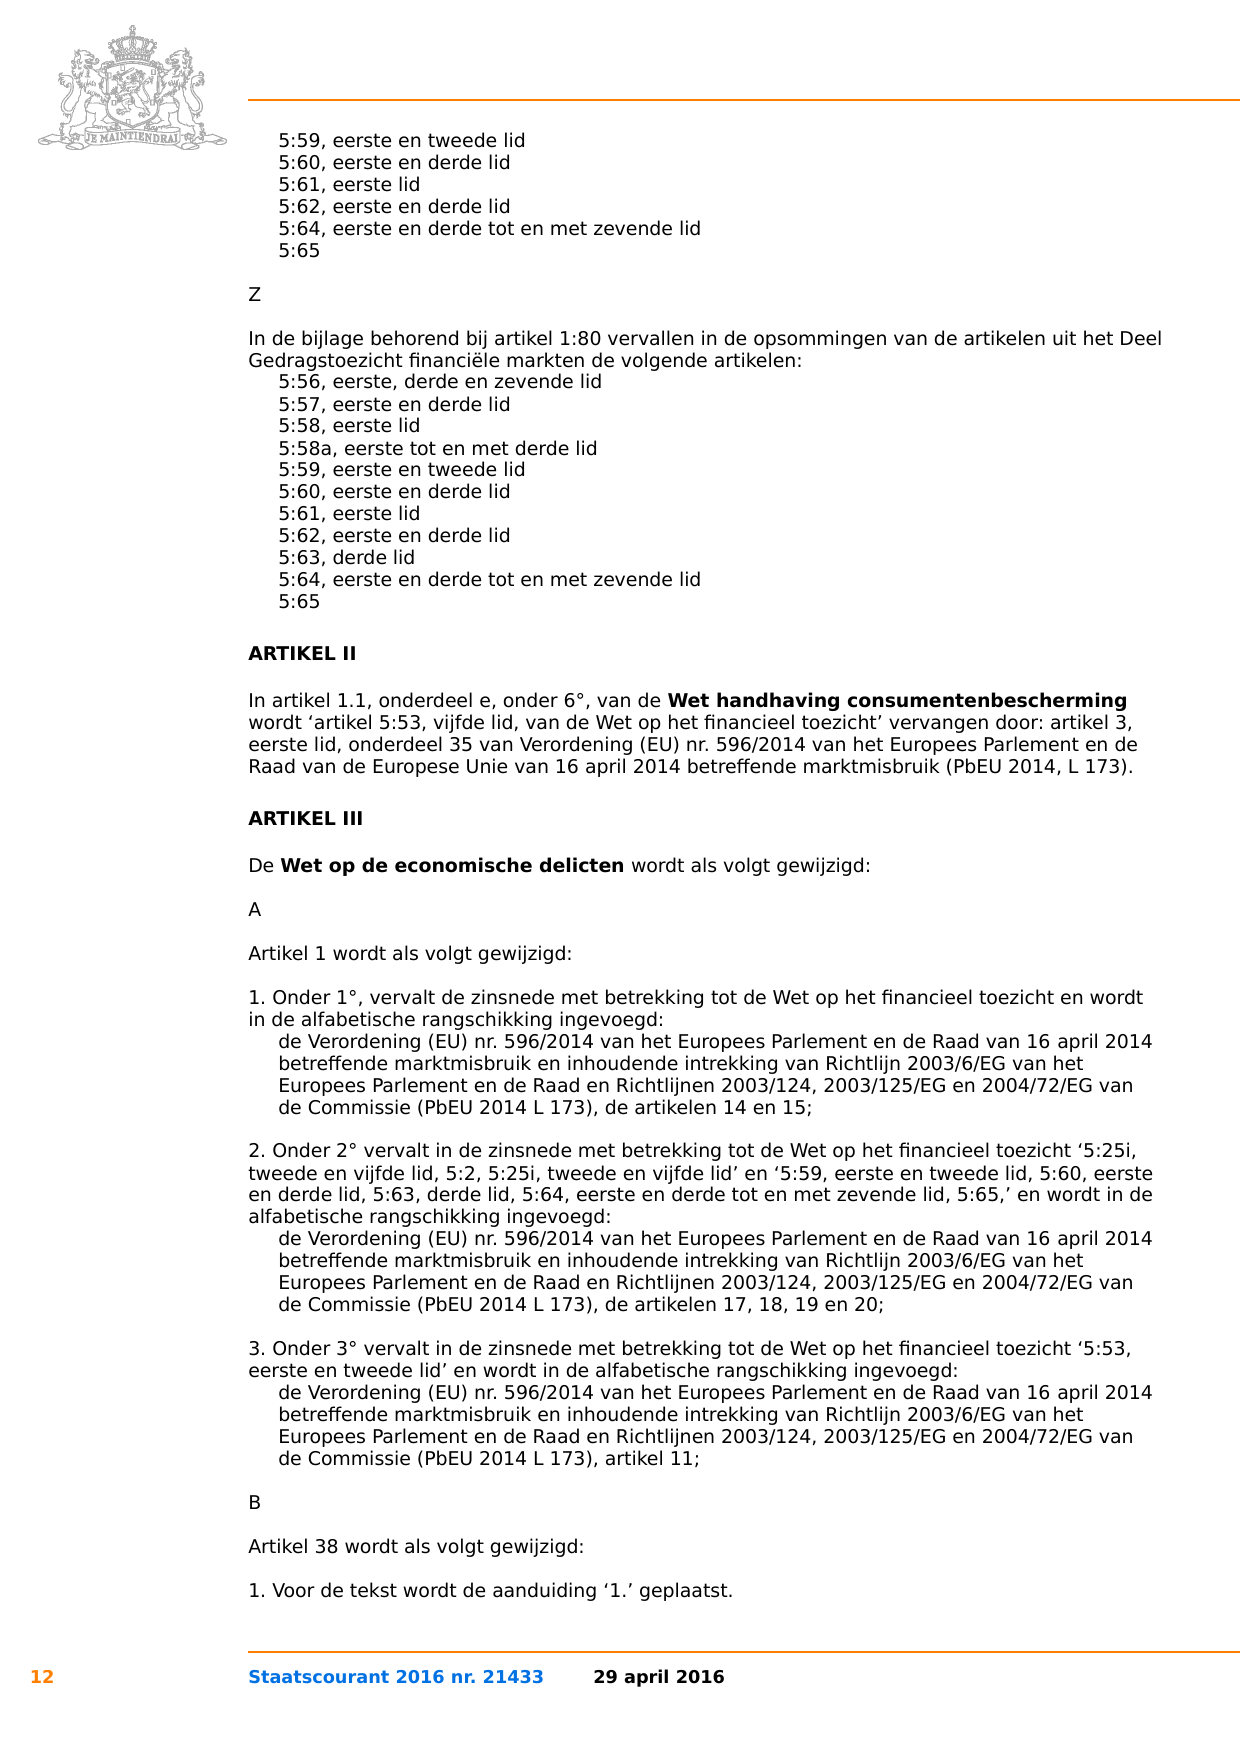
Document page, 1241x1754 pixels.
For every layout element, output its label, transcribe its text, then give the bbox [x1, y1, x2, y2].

text de Verordening (EU) nr. 596/2014 van het Europees Parlement en de Raad van 16 april 2014 betreffende marktmisbruik en inhoudende intrekking van Richtlijn 2003/6/EG van het Europees Parlement en de Raad en Richtlijnen 2003/124, 2003/125/EG en 2004/72/EG van de Commissie (PbEU 2014 L 173), de artikelen 17, 18, 19 en 20; [278, 1228, 1163, 1316]
subtitle ARTIKEL II [248, 643, 1163, 665]
text 5:58a, eerste tot en met derde lid [278, 437, 1163, 459]
text de Verordening (EU) nr. 596/2014 van het Europees Parlement en de Raad van 16 april 2014 betreffende marktmisbruik en inhoudende intrekking van Richtlijn 2003/6/EG van het Europees Parlement en de Raad en Richtlijnen 2003/124, 2003/125/EG en 2004/72/EG van de Commissie (PbEU 2014 L 173), artikel 11; [278, 1382, 1163, 1470]
text 5:62, eerste en derde lid [278, 196, 1163, 218]
text 5:61, eerste lid [278, 174, 1163, 196]
text 2. Onder 2° vervalt in de zinsnede met betrekking tot de Wet op het financieel toezicht ‘5:25i, tweede en vijfde lid, 5:2, 5:25i, tweede en vijfde lid’ en ‘5:59, eerste en tweede lid, 5:60, eerste en derde lid, 5:63, derde lid, 5:64, eerste en derde tot en met zevende lid, 5:65,’ en wordt in de alfabetische rangschikking ingevoegd: [248, 1140, 1163, 1228]
text 1. Onder 1°, vervalt de zinsnede met betrekking tot de Wet op het financieel toezicht en wordt in de alfabetische rangschikking ingevoegd: [248, 987, 1163, 1031]
text 5:56, eerste, derde en zevende lid [278, 371, 1163, 393]
text In de bijlage behorend bij artikel 1:80 vervallen in de opsommingen van de artikelen uit het Deel Gedragstoezicht financiële markten de volgende artikelen: [248, 327, 1163, 371]
text 5:62, eerste en derde lid [278, 525, 1163, 547]
text 5:60, eerste en derde lid [278, 481, 1163, 503]
text 5:63, derde lid [278, 547, 1163, 569]
text 5:65 [278, 591, 1163, 613]
text 5:60, eerste en derde lid [278, 152, 1163, 174]
text 5:59, eerste en tweede lid [278, 130, 1163, 152]
text de Verordening (EU) nr. 596/2014 van het Europees Parlement en de Raad van 16 april 2014 betreffende marktmisbruik en inhoudende intrekking van Richtlijn 2003/6/EG van het Europees Parlement en de Raad en Richtlijnen 2003/124, 2003/125/EG en 2004/72/EG van de Commissie (PbEU 2014 L 173), de artikelen 14 en 15; [278, 1031, 1163, 1118]
picture [38, 25, 227, 150]
text 5:61, eerste lid [278, 503, 1163, 525]
text 3. Onder 3° vervalt in de zinsnede met betrekking tot de Wet op het financieel toezicht ‘5:53, eerste en tweede lid’ en wordt in de alfabetische rangschikking ingevoegd: [248, 1338, 1163, 1382]
text 5:65 [278, 240, 1163, 262]
text 5:59, eerste en tweede lid [278, 459, 1163, 481]
text Z [248, 284, 1163, 306]
text 5:64, eerste en derde tot en met zevende lid [278, 218, 1163, 240]
text De Wet op de economische delicten wordt als volgt gewijzigd: [248, 855, 1163, 877]
subtitle ARTIKEL III [248, 808, 1163, 830]
text 1. Voor de tekst wordt de aanduiding ‘1.’ geplaatst. [248, 1579, 1163, 1602]
text Artikel 38 wordt als volgt gewijzigd: [248, 1536, 1163, 1558]
text 5:58, eerste lid [278, 415, 1163, 437]
text A [248, 899, 1163, 921]
text Artikel 1 wordt als volgt gewijzigd: [248, 943, 1163, 965]
text B [248, 1492, 1163, 1514]
text 5:64, eerste en derde tot en met zevende lid [278, 569, 1163, 591]
text 5:57, eerste en derde lid [278, 393, 1163, 415]
text In artikel 1.1, onderdeel e, onder 6°, van de Wet handhaving consumentenbescherming wordt ‘artikel 5:53, vijfde lid, van de Wet op het financieel toezicht’ vervangen door: artikel 3, eerste lid, onderdeel 35 van Verordening (EU) nr. 596/2014 van het Europees Parlement en de Raad van de Europese Unie van 16 april 2014 betreffende marktmisbruik (PbEU 2014, L 173). [248, 690, 1163, 778]
